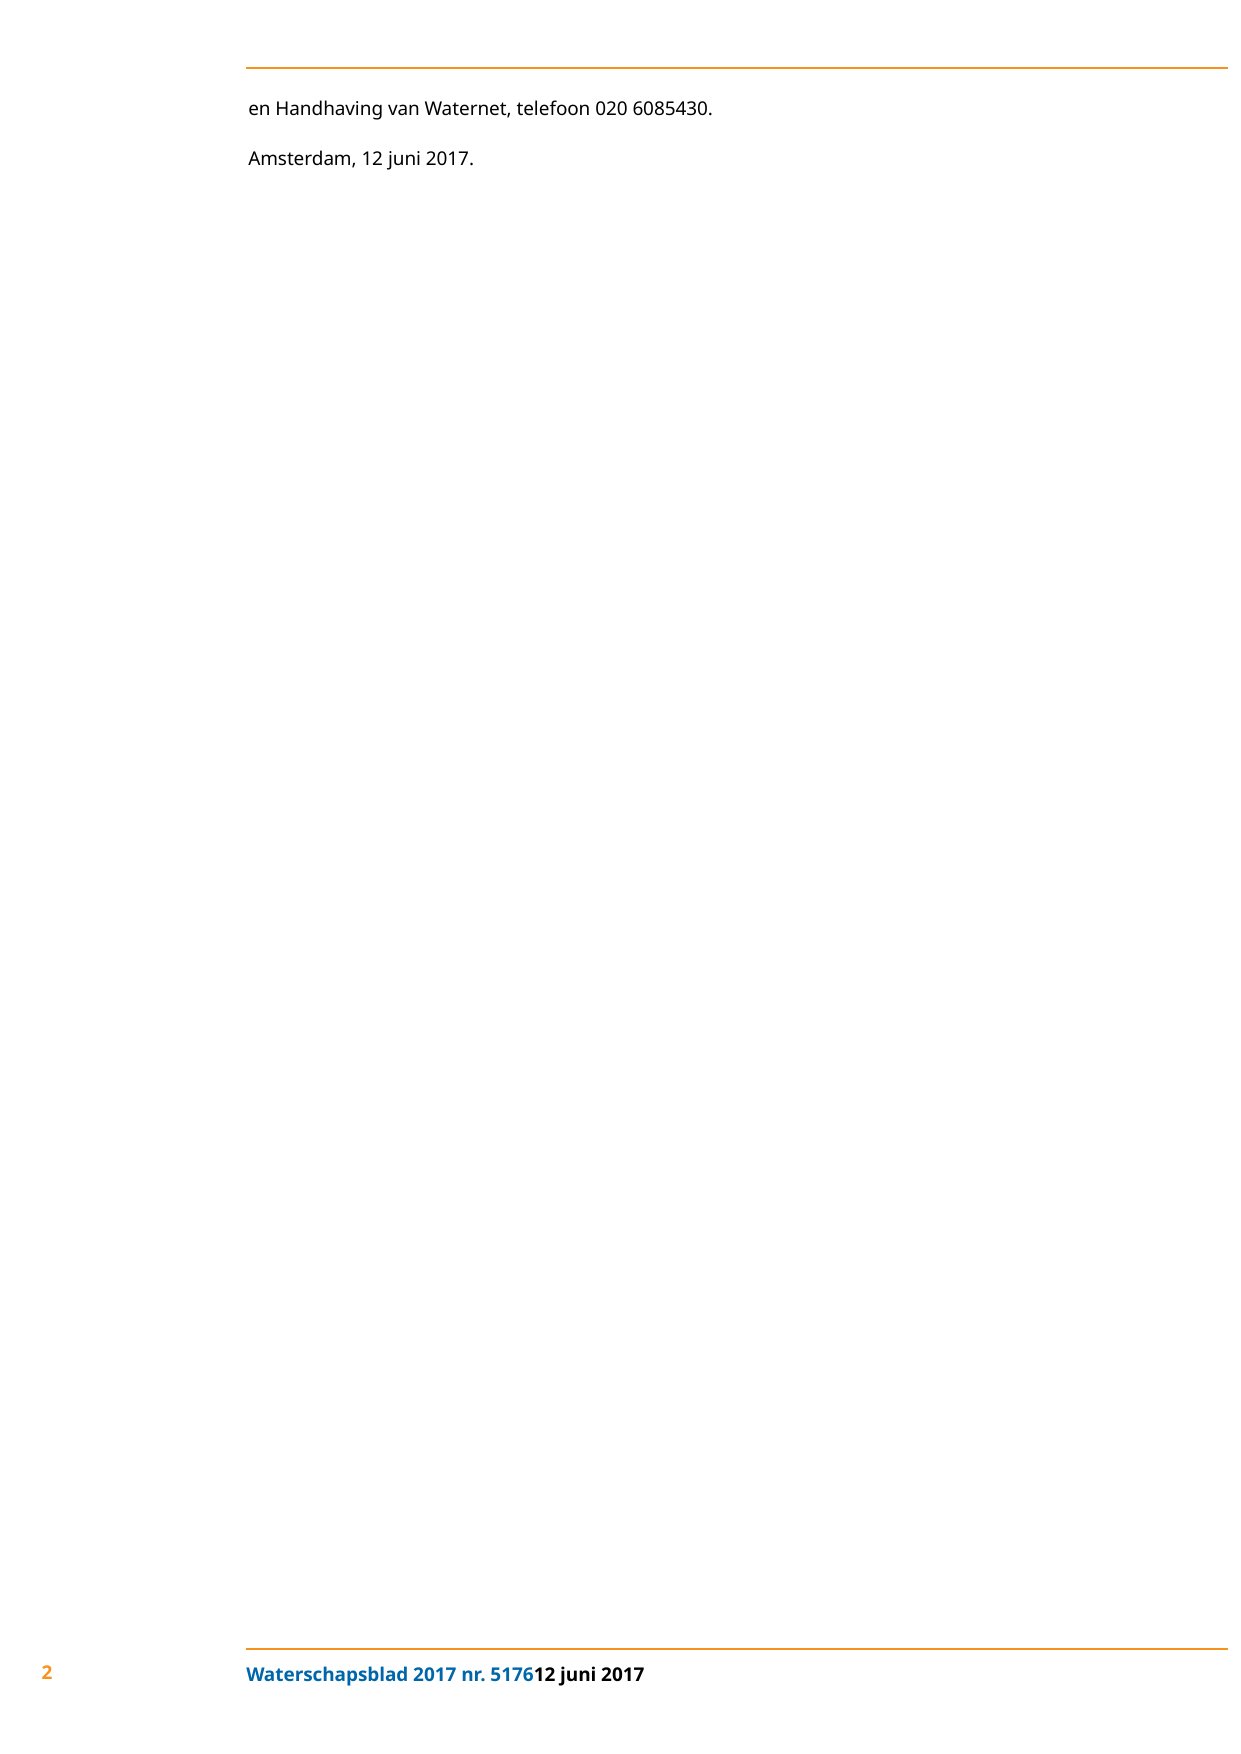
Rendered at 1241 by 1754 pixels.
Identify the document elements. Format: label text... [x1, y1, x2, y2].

picture [41, 47, 231, 172]
text Amsterdam, 12 juni 2017. [248, 145, 1152, 171]
text en Handhaving van Waternet, telefoon 020 6085430. [248, 95, 1152, 121]
